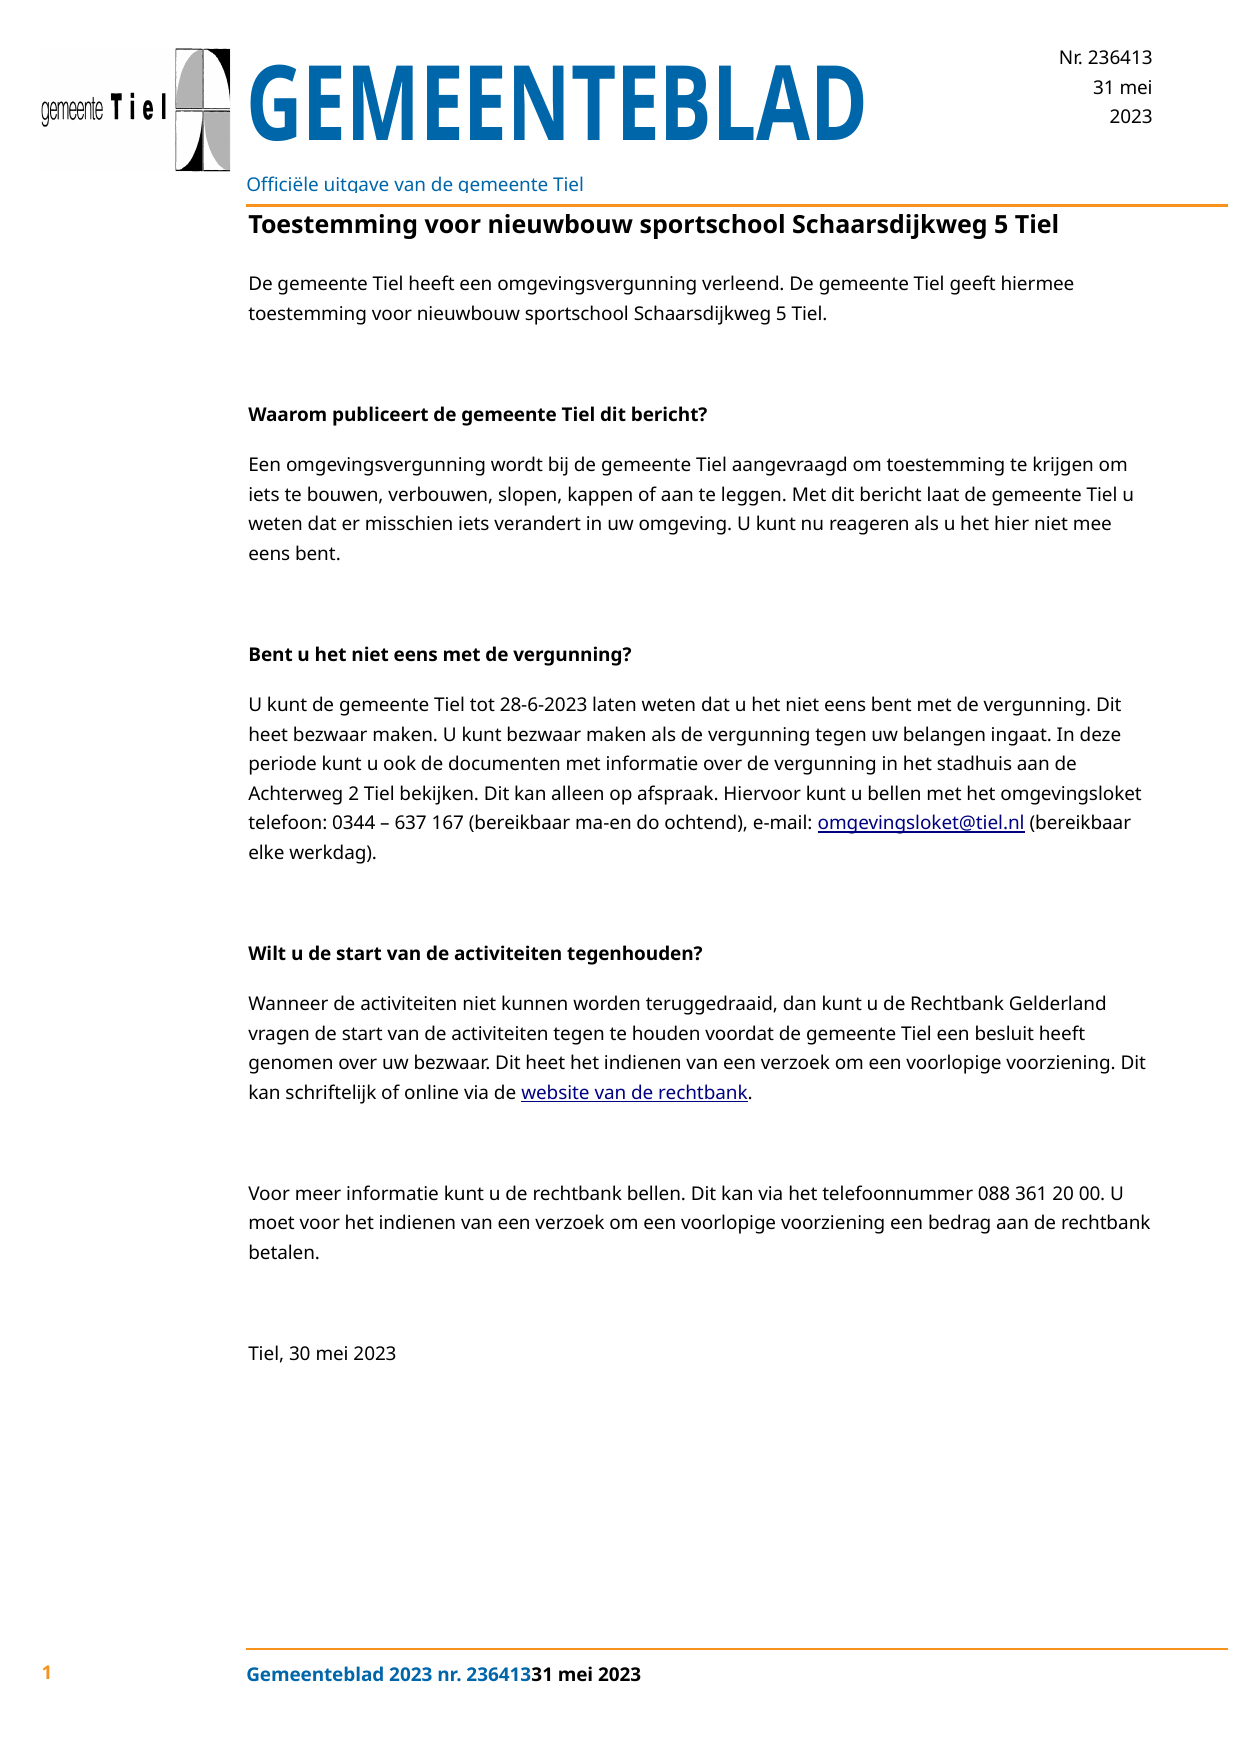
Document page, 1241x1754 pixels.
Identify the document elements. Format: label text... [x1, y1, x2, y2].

text Een omgevingsvergunning wordt bij de gemeente Tiel aangevraagd om toestemming te krijgen om iets te bouwen, verbouwen, slopen, kappen of aan te leggen. Met dit bericht laat de gemeente Tiel u weten dat er misschien iets verandert in uw omgeving. U kunt nu reageren als u het hier niet mee eens bent. [248, 451, 1152, 566]
text Waarom publiceert de gemeente Tiel dit bericht? [248, 401, 1152, 426]
text Wanneer de activiteiten niet kunnen worden teruggedraaid, dan kunt u de Rechtbank Gelderland vragen de start van de activiteiten tegen te houden voordat de gemeente Tiel een besluit heeft genomen over uw bezwaar. Dit heet het indienen van een verzoek om een voorlopige voorziening. Dit kan schriftelijk of online via de website van de rechtbank. [248, 990, 1152, 1105]
text U kunt de gemeente Tiel tot 28-6-2023 laten weten dat u het niet eens bent met de vergunning. Dit heet bezwaar maken. U kunt bezwaar maken als de vergunning tegen uw belangen ingaat. In deze periode kunt u ook de documenten met informatie over de vergunning in het stadhuis aan de Achterweg 2 Tiel bekijken. Dit kan alleen op afspraak. Hiervoor kunt u bellen met het omgevingsloket telefoon: 0344 – 637 167 (bereikbaar ma-en do ochtend), e-mail: omgevingsloket@tiel.nl (bereikbaar elke werkdag). [248, 691, 1152, 865]
text Voor meer informatie kunt u de rechtbank bellen. Dit kan via het telefoonnummer 088 361 20 00. U moet voor het indienen van een verzoek om een voorlopige voorziening een bedrag aan de rechtbank betalen. [248, 1180, 1152, 1265]
text Tiel, 30 mei 2023 [248, 1340, 1152, 1366]
text Wilt u de start van de activiteiten tegenhouden? [248, 940, 1152, 966]
text Toestemming voor nieuwbouw sportschool Schaarsdijkweg 5 Tiel [248, 207, 1152, 241]
text Bent u het niet eens met de vergunning? [248, 641, 1152, 666]
text De gemeente Tiel heeft een omgevingsvergunning verleend. De gemeente Tiel geeft hiermee toestemming voor nieuwbouw sportschool Schaarsdijkweg 5 Tiel. [248, 270, 1152, 326]
picture [41, 47, 231, 172]
